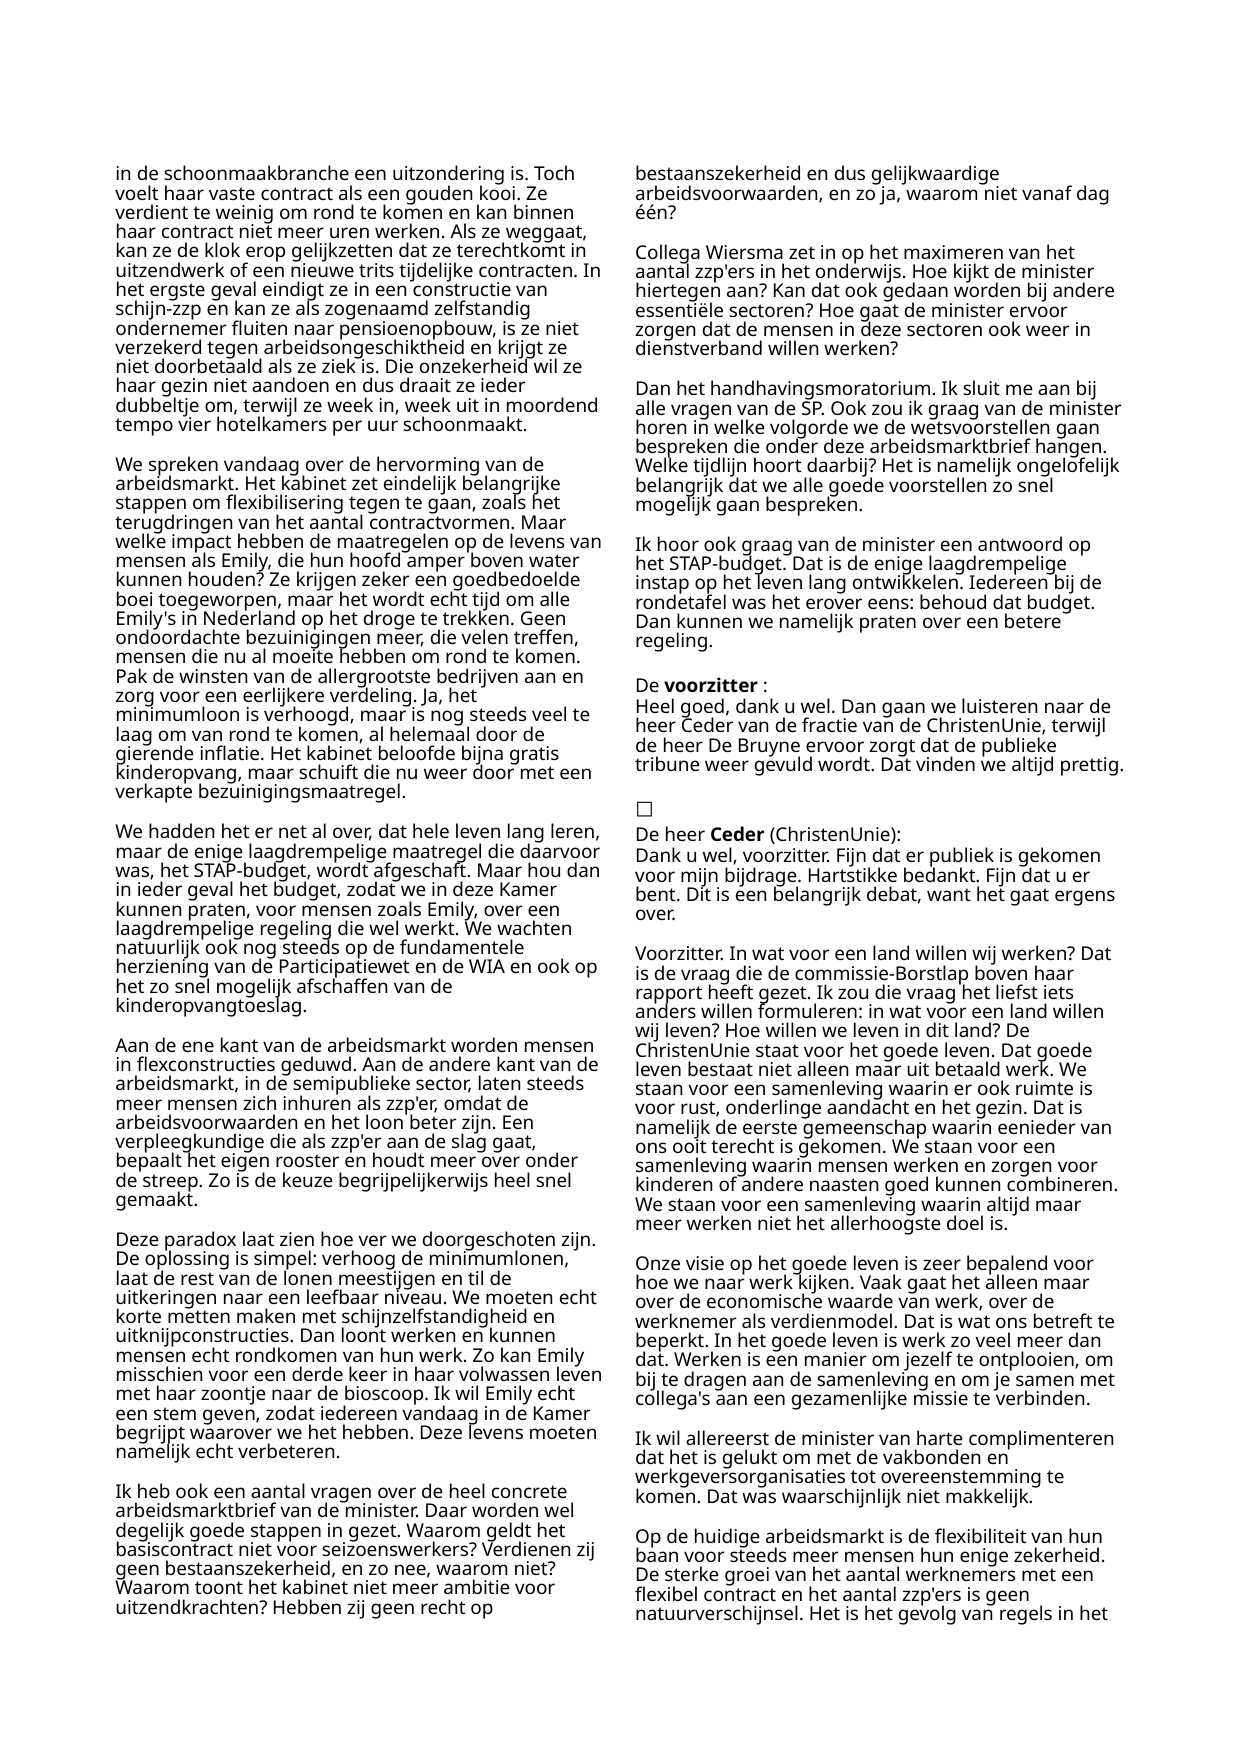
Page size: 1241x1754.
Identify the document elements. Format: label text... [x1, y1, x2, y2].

text De heer Ceder (ChristenUnie): [635, 822, 1125, 847]
text in de schoonmaakbranche een uitzondering is. Toch voelt haar vaste contract als een gouden kooi. Ze verdient te weinig om rond te komen en kan binnen haar contract niet meer uren werken. Als ze weggaat, kan ze de klok erop gelijkzetten dat ze terechtkomt in uitzendwerk of een nieuwe trits tijdelijke contracten. In het ergste geval eindigt ze in een constructie van schijn-zzp en kan ze als zogenaamd zelfstandig ondernemer fluiten naar pensioenopbouw, is ze niet verzekerd tegen arbeidsongeschiktheid en krijgt ze niet doorbetaald als ze ziek is. Die onzekerheid wil ze haar gezin niet aandoen en dus draait ze ieder dubbeltje om, terwijl ze week in, week uit in moordend tempo vier hotelkamers per uur schoonmaakt. [115, 165, 605, 435]
text We hadden het er net al over, dat hele leven lang leren, maar de enige laagdrempelige maatregel die daarvoor was, het STAP-budget, wordt afgeschaft. Maar hou dan in ieder geval het budget, zodat we in deze Kamer kunnen praten, voor mensen zoals Emily, over een laagdrempelige regeling die wel werkt. We wachten natuurlijk ook nog steeds op de fundamentele herziening van de Participatiewet en de WIA en ook op het zo snel mogelijk afschaffen van de kinderopvangtoeslag. [115, 823, 605, 1016]
text We spreken vandaag over de hervorming van de arbeidsmarkt. Het kabinet zet eindelijk belangrijke stappen om flexibilisering tegen te gaan, zoals het terugdringen van het aantal contractvormen. Maar welke impact hebben de maatregelen op de levens van mensen als Emily, die hun hoofd amper boven water kunnen houden? Ze krijgen zeker een goedbedoelde boei toegeworpen, maar het wordt echt tijd om alle Emily's in Nederland op het droge te trekken. Geen ondoordachte bezuinigingen meer, die velen treffen, mensen die nu al moeite hebben om rond te komen. Pak de winsten van de allergrootste bedrijven aan en zorg voor een eerlijkere verdeling. Ja, het minimumloon is verhoogd, maar is nog steeds veel te laag om van rond te komen, al helemaal door de gierende inflatie. Het kabinet beloofde bijna gratis kinderopvang, maar schuift die nu weer door met een verkapte bezuinigingsmaatregel. [115, 456, 605, 803]
text Op de huidige arbeidsmarkt is de flexibiliteit van hun baan voor steeds meer mensen hun enige zekerheid. De sterke groei van het aantal werknemers met een flexibel contract en het aantal zzp'ers is geen natuurverschijnsel. Het is het gevolg van regels in het [635, 1528, 1125, 1624]
text Ik hoor ook graag van de minister een antwoord op het STAP-budget. Dat is de enige laagdrempelige instap op het leven lang ontwikkelen. Iedereen bij de rondetafel was het erover eens: behoud dat budget. Dan kunnen we namelijk praten over een betere regeling. [635, 536, 1125, 651]
text Deze paradox laat zien hoe ver we doorgeschoten zijn. De oplossing is simpel: verhoog de minimumlonen, laat de rest van de lonen meestijgen en til de uitkeringen naar een leefbaar niveau. We moeten echt korte metten maken met schijnzelfstandigheid en uitknijpconstructies. Dan loont werken en kunnen mensen echt rondkomen van hun werk. Zo kan Emily misschien voor een derde keer in haar volwassen leven met haar zoontje naar de bioscoop. Ik wil Emily echt een stem geven, zodat iedereen vandaag in de Kamer begrijpt waarover we het hebben. Deze levens moeten namelijk echt verbeteren. [115, 1231, 605, 1462]
text Collega Wiersma zet in op het maximeren van het aantal zzp'ers in het onderwijs. Hoe kijkt de minister hiertegen aan? Kan dat ook gedaan worden bij andere essentiële sectoren? Hoe gaat de minister ervoor zorgen dat de mensen in deze sectoren ook weer in dienstverband willen werken? [635, 244, 1125, 359]
text Aan de ene kant van de arbeidsmarkt worden mensen in flexconstructies geduwd. Aan de andere kant van de arbeidsmarkt, in de semipublieke sector, laten steeds meer mensen zich inhuren als zzp'er, omdat de arbeidsvoorwaarden en het loon beter zijn. Een verpleegkundige die als zzp'er aan de slag gaat, bepaalt het eigen rooster en houdt meer over onder de streep. Zo is de keuze begrijpelijkerwijs heel snel gemaakt. [115, 1037, 605, 1210]
text Voorzitter. In wat voor een land willen wij werken? Dat is de vraag die de commissie-Borstlap boven haar rapport heeft gezet. Ik zou die vraag het liefst iets anders willen formuleren: in wat voor een land willen wij leven? Hoe willen we leven in dit land? De ChristenUnie staat voor het goede leven. Dat goede leven bestaat niet alleen maar uit betaald werk. We staan voor een samenleving waarin er ook ruimte is voor rust, onderlinge aandacht en het gezin. Dat is namelijk de eerste gemeenschap waarin eenieder van ons ooit terecht is gekomen. We staan voor een samenleving waarin mensen werken en zorgen voor kinderen of andere naasten goed kunnen combineren. We staan voor een samenleving waarin altijd maar meer werken niet het allerhoogste doel is. [635, 945, 1125, 1234]
text bestaanszekerheid en dus gelijkwaardige arbeidsvoorwaarden, en zo ja, waarom niet vanaf dag één? [635, 165, 1125, 223]
text Ik wil allereerst de minister van harte complimenteren dat het is gelukt om met de vakbonden en werkgeversorganisaties tot overeenstemming te komen. Dat was waarschijnlijk niet makkelijk. [635, 1430, 1125, 1507]
text ⬜ [635, 796, 1125, 822]
text Heel goed, dank u wel. Dan gaan we luisteren naar de heer Ceder van de fractie van de ChristenUnie, terwijl de heer De Bruyne ervoor zorgt dat de publieke tribune weer gevuld wordt. Dat vinden we altijd prettig. [635, 698, 1125, 775]
text Dank u wel, voorzitter. Fijn dat er publiek is gekomen voor mijn bijdrage. Hartstikke bedankt. Fijn dat u er bent. Dit is een belangrijk debat, want het gaat ergens over. [635, 847, 1125, 924]
text Dan het handhavingsmoratorium. Ik sluit me aan bij alle vragen van de SP. Ook zou ik graag van de minister horen in welke volgorde we de wetsvoorstellen gaan bespreken die onder deze arbeidsmarktbrief hangen. Welke tijdlijn hoort daarbij? Het is namelijk ongelofelijk belangrijk dat we alle goede voorstellen zo snel mogelijk gaan bespreken. [635, 380, 1125, 515]
text De voorzitter : [635, 672, 1125, 698]
text Onze visie op het goede leven is zeer bepalend voor hoe we naar werk kijken. Vaak gaat het alleen maar over de economische waarde van werk, over de werknemer als verdienmodel. Dat is wat ons betreft te beperkt. In het goede leven is werk zo veel meer dan dat. Werken is een manier om jezelf te ontplooien, om bij te dragen aan de samenleving en om je samen met collega's aan een gezamenlijke missie te verbinden. [635, 1255, 1125, 1409]
text Ik heb ook een aantal vragen over de heel concrete arbeidsmarktbrief van de minister. Daar worden wel degelijk goede stappen in gezet. Waarom geldt het basiscontract niet voor seizoenswerkers? Verdienen zij geen bestaanszekerheid, en zo nee, waarom niet? Waarom toont het kabinet niet meer ambitie voor uitzendkrachten? Hebben zij geen recht op [115, 1483, 605, 1618]
